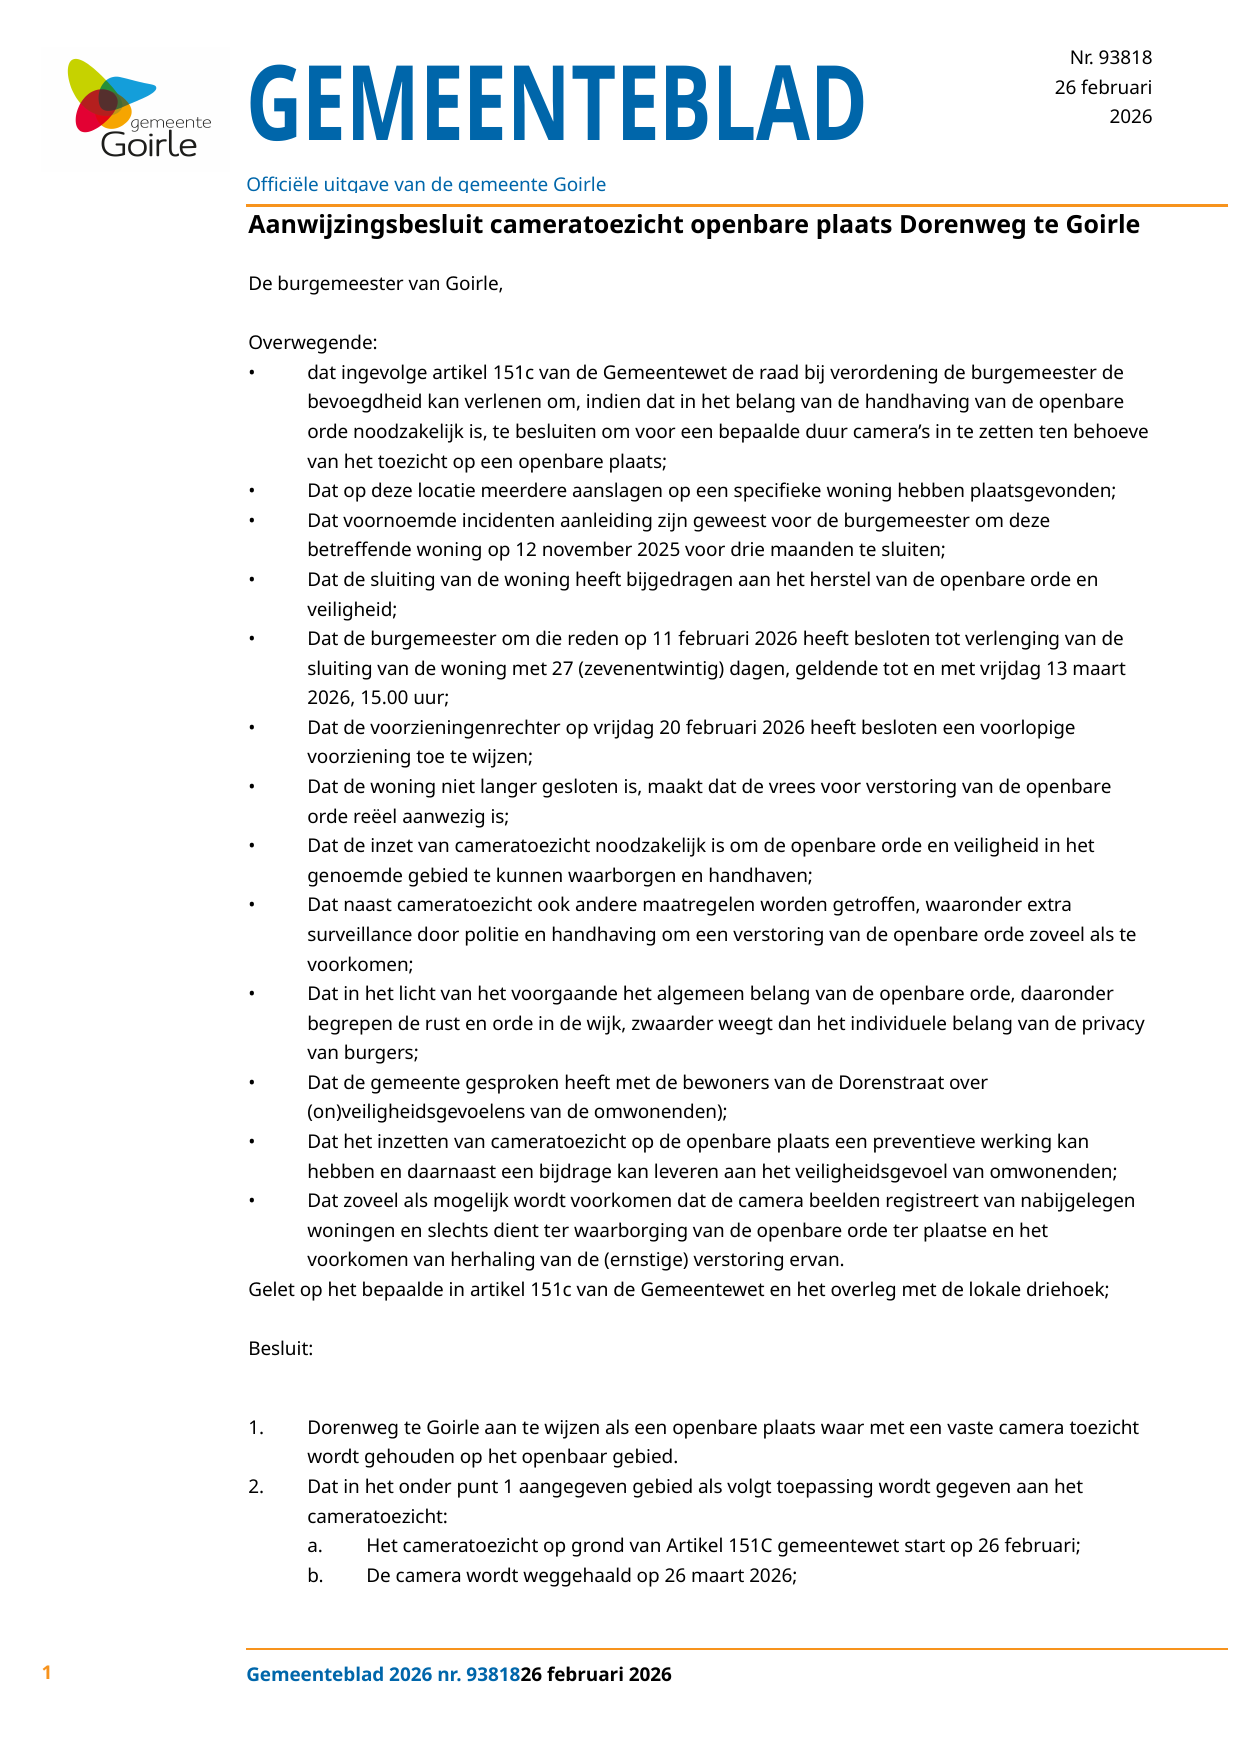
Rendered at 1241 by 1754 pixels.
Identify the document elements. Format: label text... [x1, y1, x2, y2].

text De burgemeester van Goirle, [248, 270, 1152, 296]
list Dorenweg te Goirle aan te wijzen als een openbare plaats waar met een vaste camera toezicht wordt gehouden op het openbaar gebied. [248, 1414, 1152, 1469]
list Dat de woning niet langer gesloten is, maakt dat de vrees voor verstoring van de openbare orde reëel aanwezig is; [248, 773, 1152, 828]
list Dat op deze locatie meerdere aanslagen op een specifieke woning hebben plaatsgevonden; [248, 477, 1152, 503]
list Dat voornoemde incidenten aanleiding zijn geweest voor de burgemeester om deze betreffende woning op 12 november 2025 voor drie maanden te sluiten; [248, 507, 1152, 562]
list Dat naast cameratoezicht ook andere maatregelen worden getroffen, waaronder extra surveillance door politie en handhaving om een verstoring van de openbare orde zoveel als te voorkomen; [248, 892, 1152, 976]
list Dat het inzetten van cameratoezicht op de openbare plaats een preventieve werking kan hebben en daarnaast een bijdrage kan leveren aan het veiligheidsgevoel van omwonenden; [248, 1128, 1152, 1183]
list Dat in het licht van het voorgaande het algemeen belang van de openbare orde, daaronder begrepen de rust en orde in de wijk, zwaarder weegt dan het individuele belang van de privacy van burgers; [248, 980, 1152, 1065]
text Aanwijzingsbesluit cameratoezicht openbare plaats Dorenweg te Goirle [248, 207, 1152, 241]
list Dat zoveel als mogelijk wordt voorkomen dat de camera beelden registreert van nabijgelegen woningen en slechts dient ter waarborging van de openbare orde ter plaatse en het voorkomen van herhaling van de (ernstige) verstoring ervan. [248, 1187, 1152, 1272]
picture [41, 47, 231, 172]
list Dat de voorzieningenrechter op vrijdag 20 februari 2026 heeft besloten een voorlopige voorziening toe te wijzen; [248, 714, 1152, 769]
list Dat de sluiting van de woning heeft bijgedragen aan het herstel van de openbare orde en veiligheid; [248, 566, 1152, 621]
list Dat de inzet van cameratoezicht noodzakelijk is om de openbare orde en veiligheid in het genoemde gebied te kunnen waarborgen en handhaven; [248, 832, 1152, 888]
list Het cameratoezicht op grond van Artikel 151C gemeentewet start op 26 februari; [307, 1532, 1152, 1558]
text Gelet op het bepaalde in artikel 151c van de Gemeentewet en het overleg met de lokale driehoek; [248, 1276, 1152, 1302]
text Besluit: [248, 1335, 1152, 1361]
list Dat de gemeente gesproken heeft met de bewoners van de Dorenstraat over (on)veiligheidsgevoelens van de omwonenden); [248, 1069, 1152, 1124]
list De camera wordt weggehaald op 26 maart 2026; [307, 1562, 1152, 1588]
list Dat in het onder punt 1 aangegeven gebied als volgt toepassing wordt gegeven aan het cameratoezicht: [248, 1473, 1152, 1529]
list dat ingevolge artikel 151c van de Gemeentewet de raad bij verordening de burgemeester de bevoegdheid kan verlenen om, indien dat in het belang van de handhaving van de openbare orde noodzakelijk is, te besluiten om voor een bepaalde duur camera’s in te zetten ten behoeve van het toezicht op een openbare plaats; [248, 359, 1152, 473]
text Overwegende: [248, 329, 1152, 355]
list Dat de burgemeester om die reden op 11 februari 2026 heeft besloten tot verlenging van de sluiting van de woning met 27 (zevenentwintig) dagen, geldende tot en met vrijdag 13 maart 2026, 15.00 uur; [248, 625, 1152, 710]
